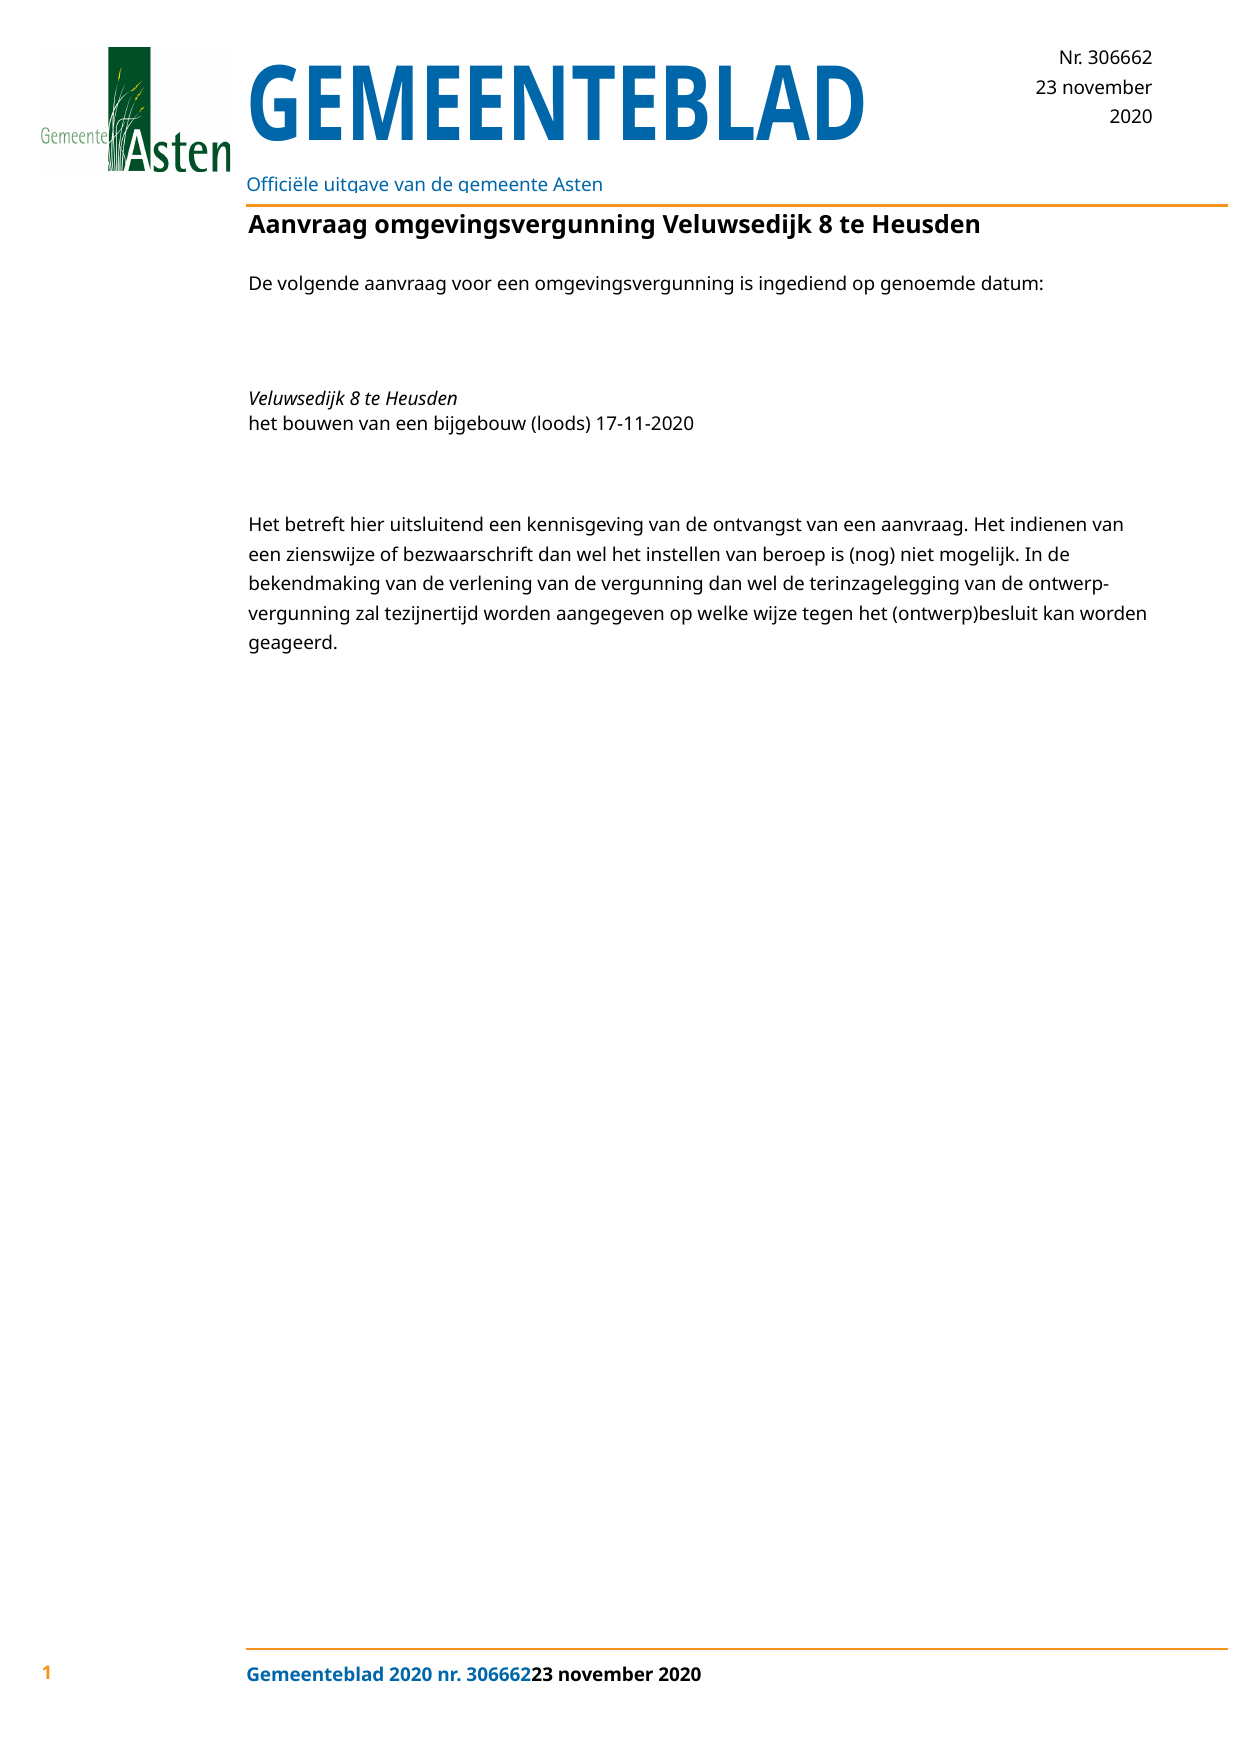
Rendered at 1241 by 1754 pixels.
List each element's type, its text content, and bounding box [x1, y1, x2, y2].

text het bouwen van een bijgebouw (loods) 17-11-2020 [248, 410, 1152, 436]
text Het betreft hier uitsluitend een kennisgeving van de ontvangst van een aanvraag. Het indienen van een zienswijze of bezwaarschrift dan wel het instellen van beroep is (nog) niet mogelijk. In de bekendmaking van de verlening van de vergunning dan wel de terinzagelegging van de ontwerp-vergunning zal tezijnertijd worden aangegeven op welke wijze tegen het (ontwerp)besluit kan worden geageerd. [248, 511, 1152, 655]
picture [41, 47, 231, 172]
text Aanvraag omgevingsvergunning Veluwsedijk 8 te Heusden [248, 207, 1152, 241]
text Veluwsedijk 8 te Heusden [248, 385, 1152, 410]
text De volgende aanvraag voor een omgevingsvergunning is ingediend op genoemde datum: [248, 270, 1152, 296]
